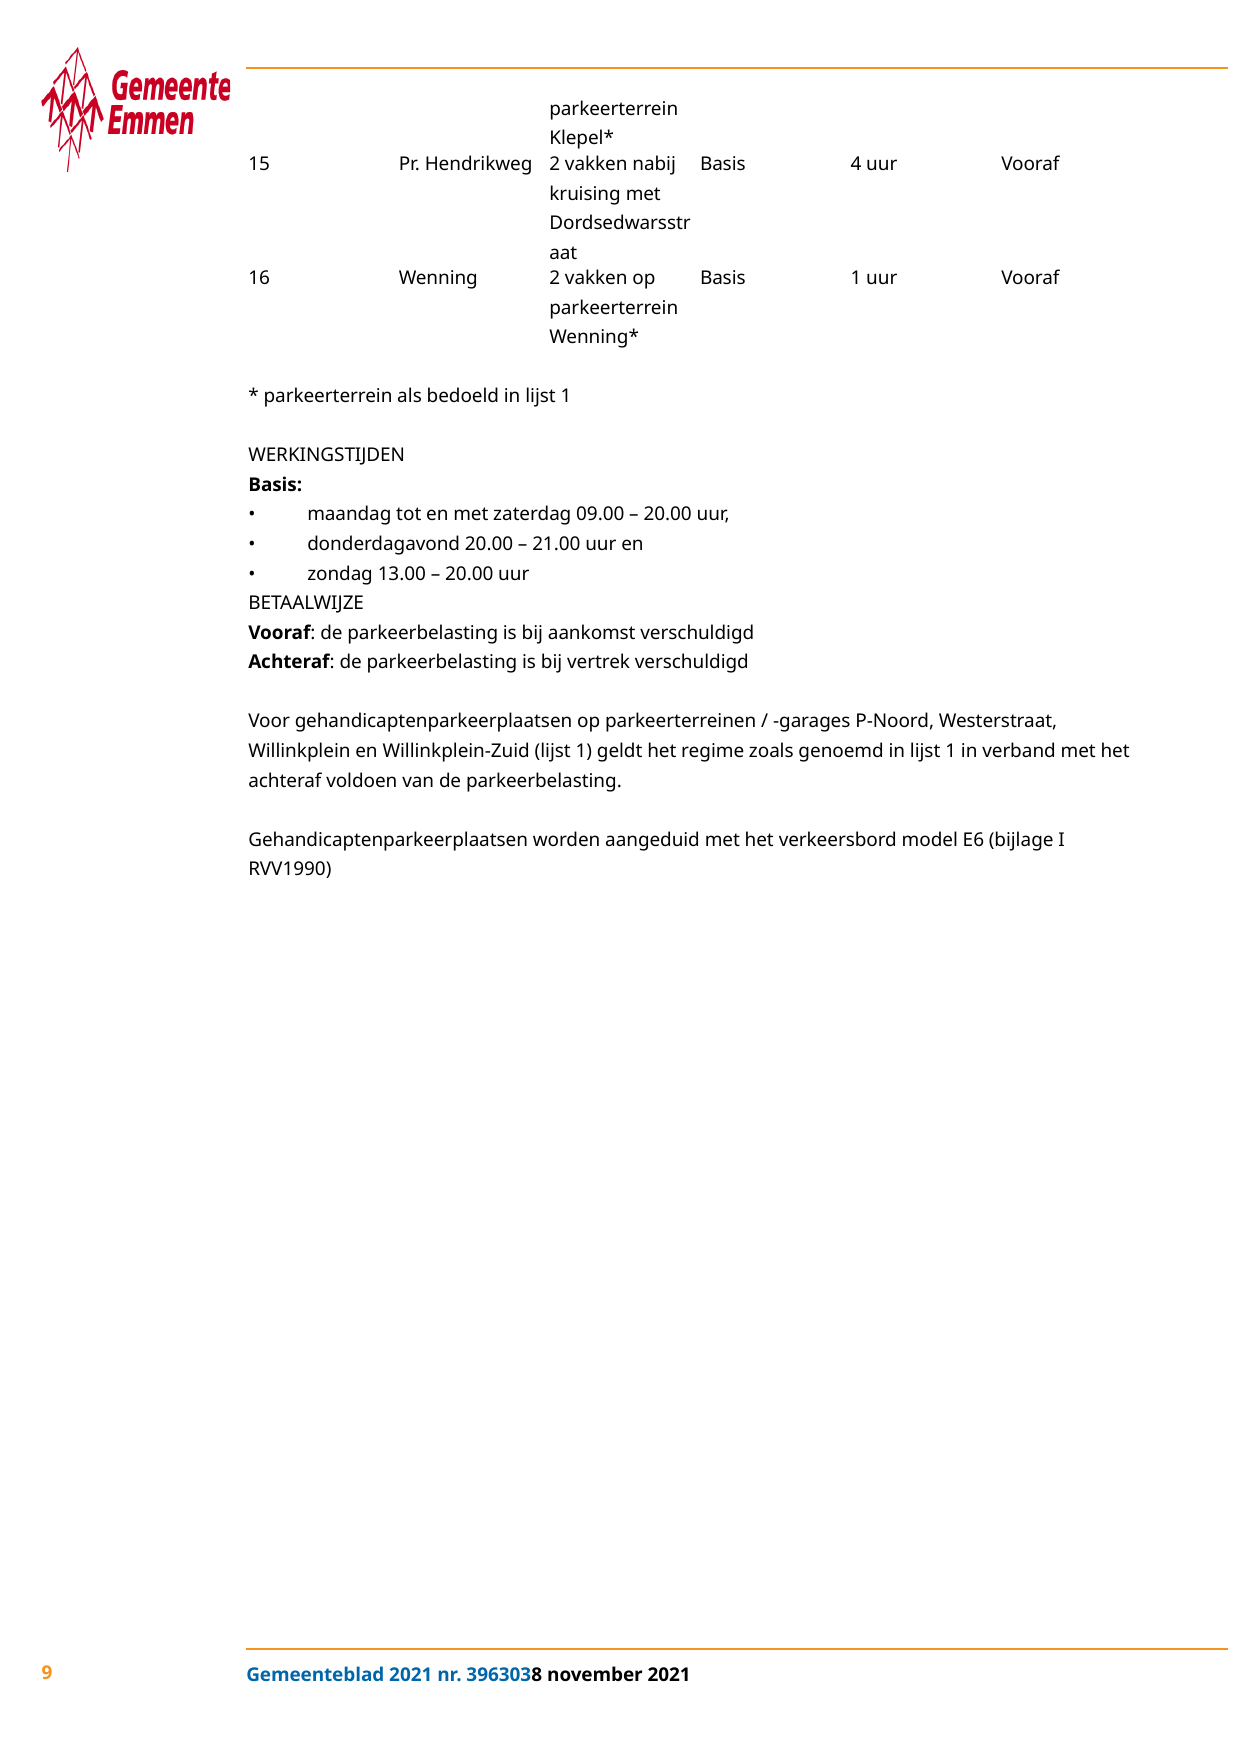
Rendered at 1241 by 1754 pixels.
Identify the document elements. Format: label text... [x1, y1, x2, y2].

table_cell Pr. Hendrikweg [399, 150, 549, 264]
text Achteraf: de parkeerbelasting is bij vertrek verschuldigd [248, 648, 1152, 674]
text Voor gehandicaptenparkeerplaatsen op parkeerterreinen / -garages P-Noord, Westerstraat, Willinkplein en Willinkplein-Zuid (lijst 1) geldt het regime zoals genoemd in lijst 1 in verband met het achteraf voldoen van de parkeerbelasting. [248, 708, 1152, 793]
table_cell Basis [700, 150, 850, 264]
table_cell 16 [248, 265, 398, 349]
list donderdagavond 20.00 – 21.00 uur en [248, 530, 1152, 556]
table_cell 15 [248, 150, 398, 264]
table_cell [248, 95, 398, 150]
text WERKINGSTIJDEN [248, 441, 1152, 467]
table_cell 4 uur [850, 150, 1001, 264]
text Basis: [248, 471, 1152, 497]
table_cell [850, 95, 1001, 150]
list zondag 13.00 – 20.00 uur [248, 560, 1152, 586]
table_cell Wenning [399, 265, 549, 349]
text * parkeerterrein als bedoeld in lijst 1 [248, 382, 1152, 408]
table_cell 1 uur [850, 265, 1001, 349]
picture [41, 47, 231, 172]
table_cell [399, 95, 549, 150]
table_cell parkeerterrein Klepel* [549, 95, 700, 150]
table_cell Basis [700, 265, 850, 349]
list maandag tot en met zaterdag 09.00 – 20.00 uur, [248, 501, 1152, 526]
table_cell 2 vakken nabij kruising met Dordsedwarsstraat [549, 150, 700, 264]
table_cell Vooraf [1001, 265, 1152, 349]
text Vooraf: de parkeerbelasting is bij aankomst verschuldigd [248, 619, 1152, 645]
table_cell Vooraf [1001, 150, 1152, 264]
table_cell 2 vakken op parkeerterrein Wenning* [549, 265, 700, 349]
text Gehandicaptenparkeerplaatsen worden aangeduid met het verkeersbord model E6 (bijlage I RVV1990) [248, 826, 1152, 881]
table_cell [1001, 95, 1152, 150]
text BETAALWIJZE [248, 589, 1152, 615]
table_cell [700, 95, 850, 150]
